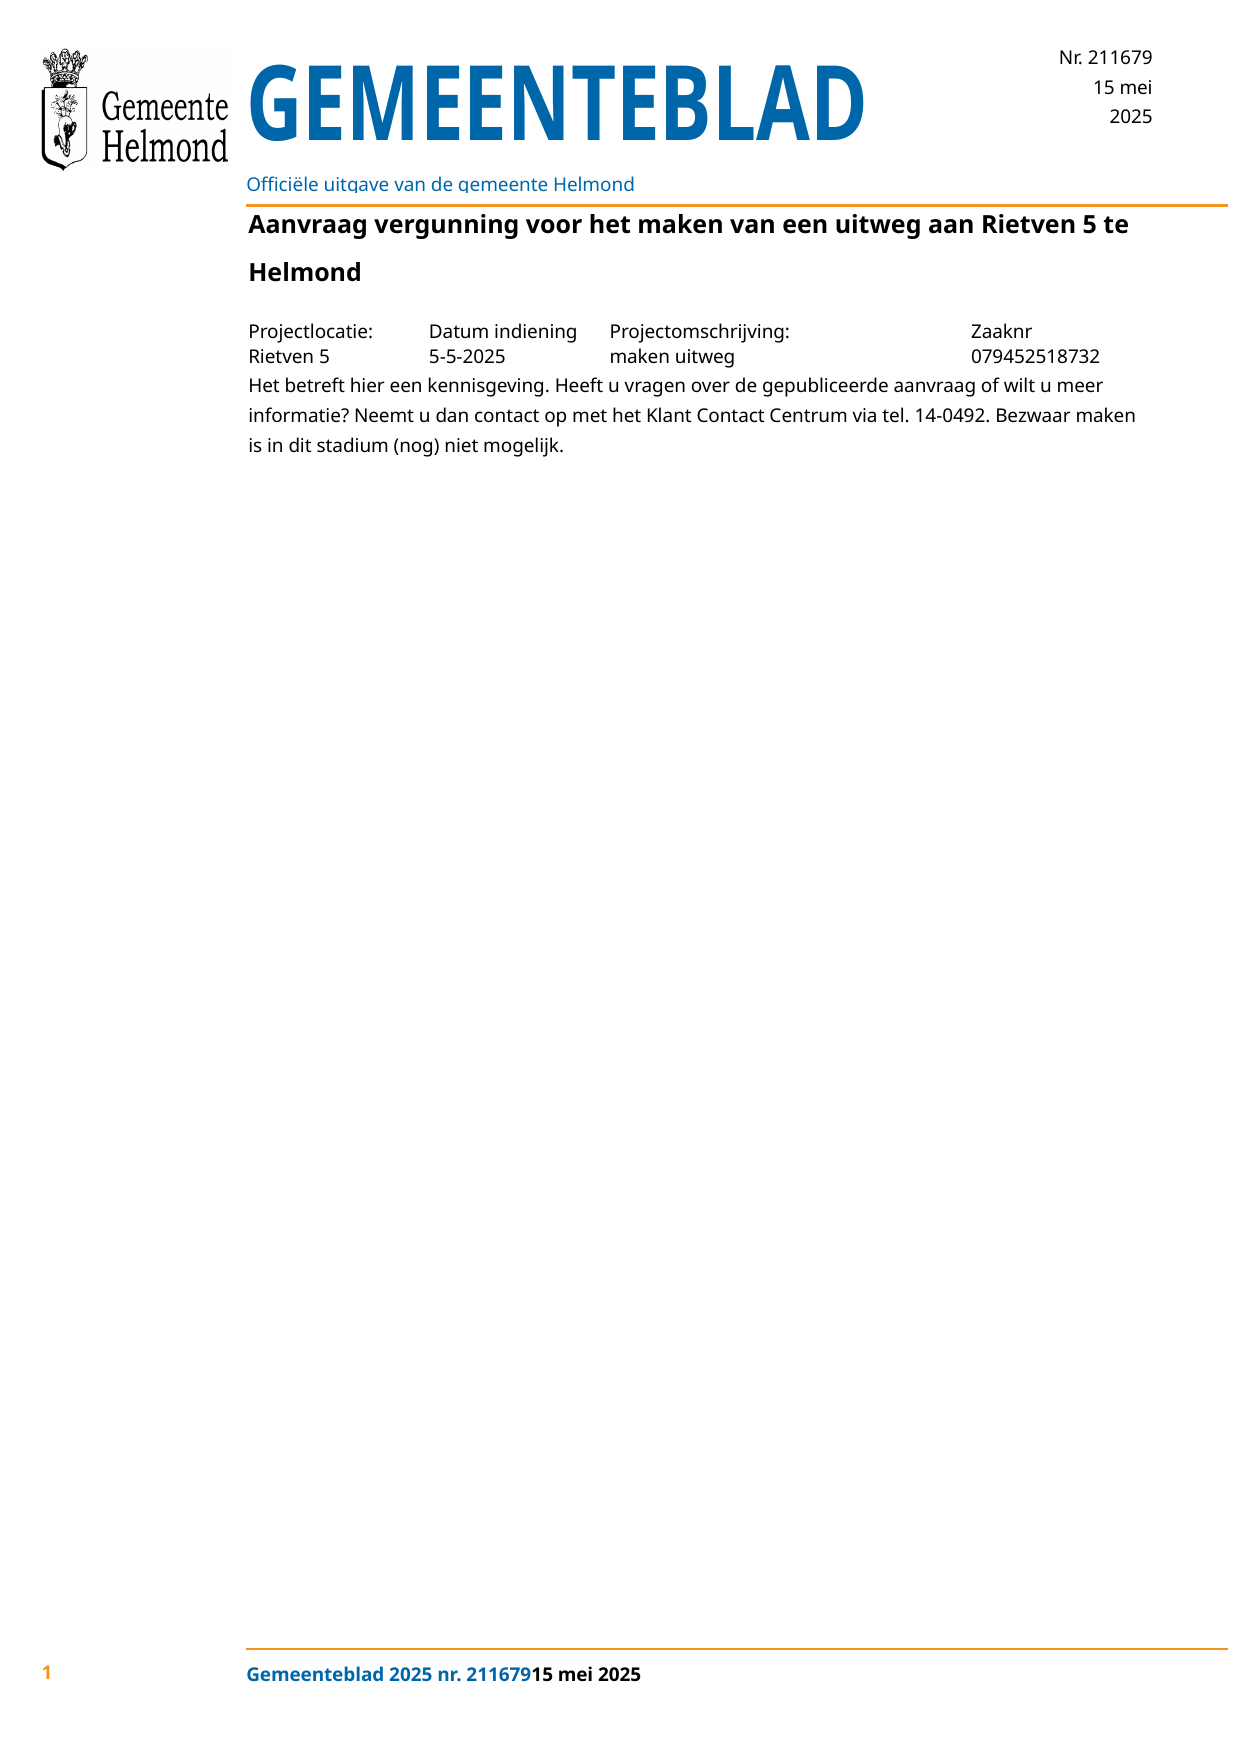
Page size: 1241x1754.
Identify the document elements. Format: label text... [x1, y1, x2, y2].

table_cell 079452518732 [971, 344, 1152, 369]
table_cell [790, 344, 971, 369]
table_cell 5-5-2025 [429, 344, 609, 369]
table_header Datum indiening [429, 318, 609, 344]
table_header Projectomschrijving: [609, 318, 790, 344]
table_cell maken uitweg [609, 344, 790, 369]
text Aanvraag vergunning voor het maken van een uitweg aan Rietven 5 te Helmond [248, 207, 1152, 288]
table_cell Rietven 5 [248, 344, 429, 369]
table_header [790, 318, 971, 344]
table_header Projectlocatie: [248, 318, 429, 344]
table_header Zaaknr [971, 318, 1152, 344]
text Het betreft hier een kennisgeving. Heeft u vragen over de gepubliceerde aanvraag of wilt u meer informatie? Neemt u dan contact op met het Klant Contact Centrum via tel. 14-0492. Bezwaar maken is in dit stadium (nog) niet mogelijk. [248, 373, 1152, 458]
picture [41, 47, 231, 172]
